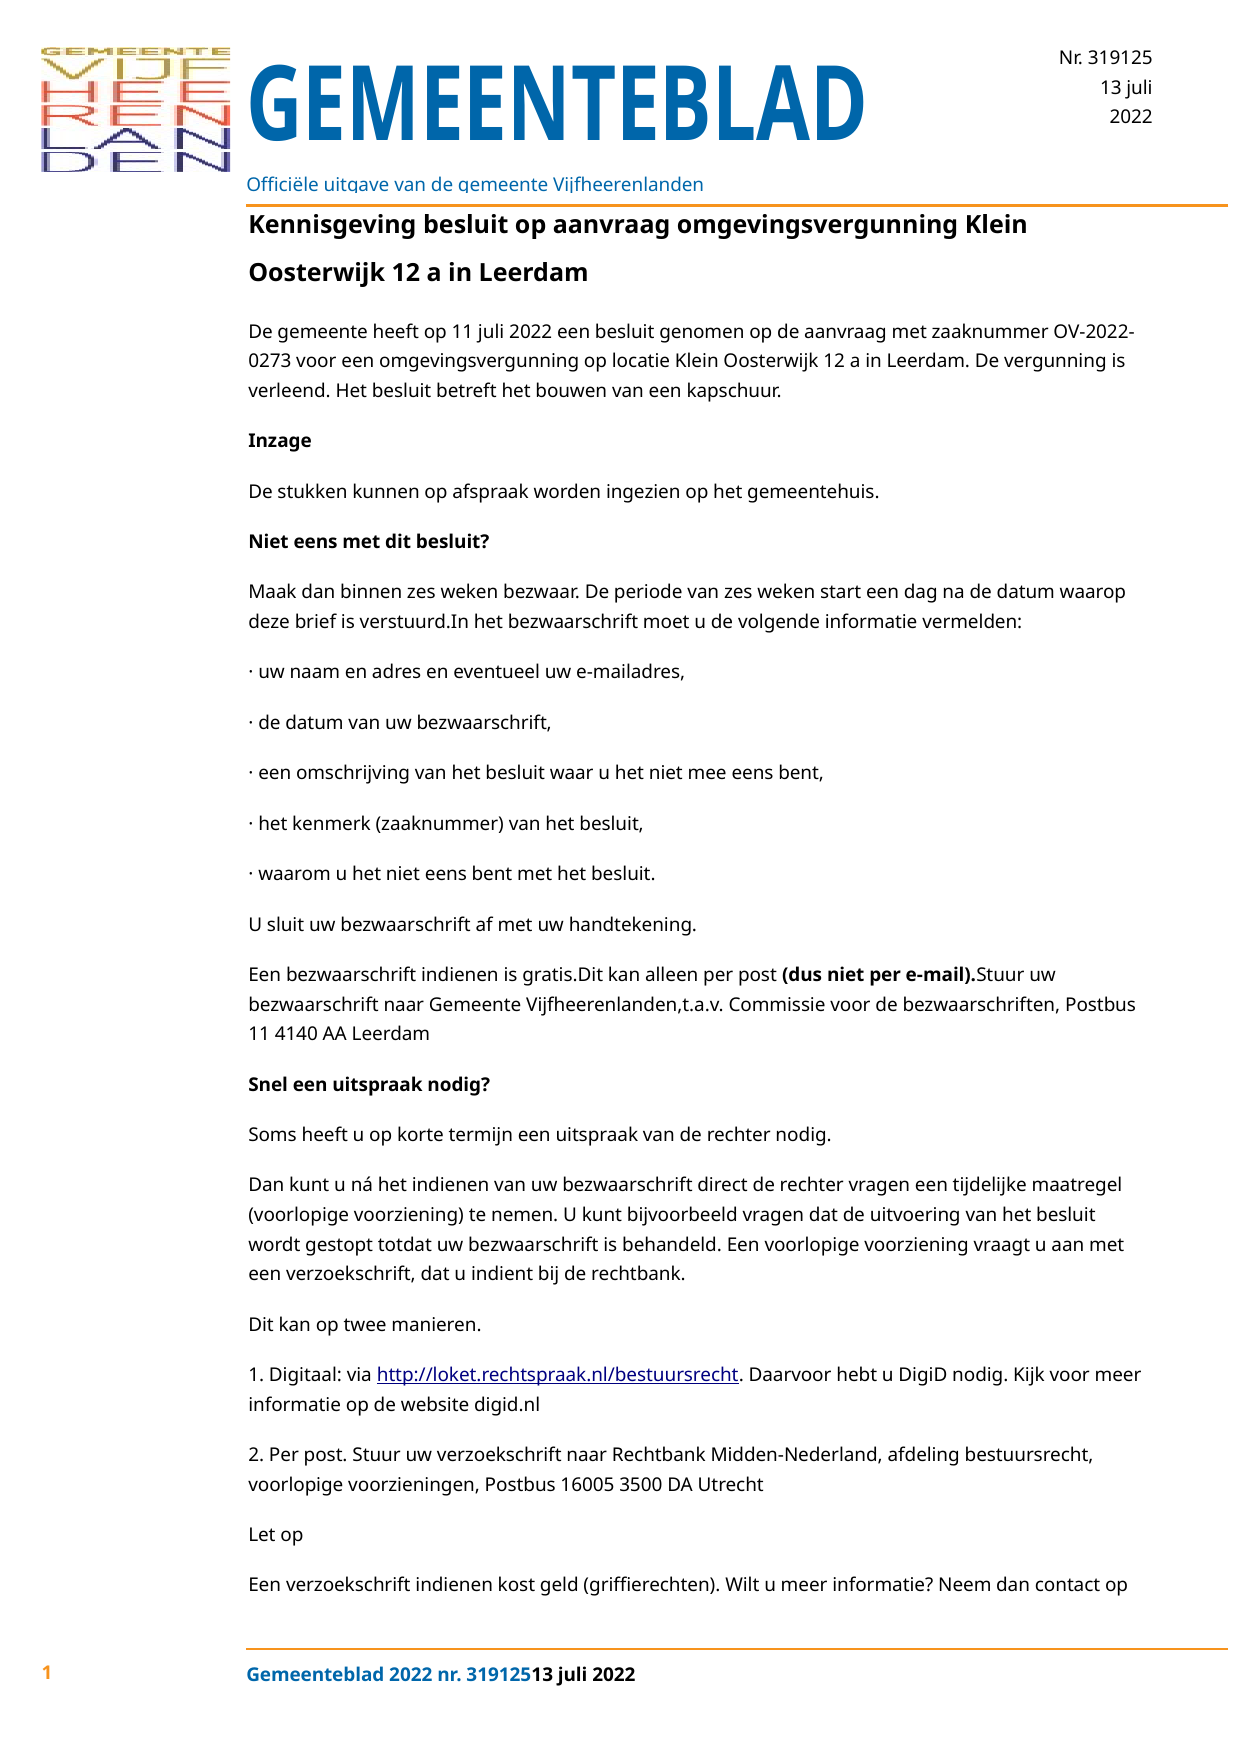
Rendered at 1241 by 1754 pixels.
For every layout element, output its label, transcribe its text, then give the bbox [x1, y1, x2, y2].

text Soms heeft u op korte termijn een uitspraak van de rechter nodig. [248, 1121, 1152, 1147]
text U sluit uw bezwaarschrift af met uw handtekening. [248, 911, 1152, 937]
text · waarom u het niet eens bent met het besluit. [248, 860, 1152, 886]
text 2. Per post. Stuur uw verzoekschrift naar Rechtbank Midden-Nederland, afdeling bestuursrecht, voorlopige voorzieningen, Postbus 16005 3500 DA Utrecht [248, 1441, 1152, 1497]
text · de datum van uw bezwaarschrift, [248, 709, 1152, 735]
text Dit kan op twee manieren. [248, 1311, 1152, 1337]
text · een omschrijving van het besluit waar u het niet mee eens bent, [248, 759, 1152, 785]
text Kennisgeving besluit op aanvraag omgevingsvergunning Klein Oosterwijk 12 a in Leerdam [248, 207, 1152, 288]
text Een verzoekschrift indienen kost geld (griffierechten). Wilt u meer informatie? Neem dan contact op [248, 1572, 1152, 1597]
text Inzage [248, 427, 1152, 453]
text Let op [248, 1521, 1152, 1547]
picture [41, 47, 231, 172]
text Dan kunt u ná het indienen van uw bezwaarschrift direct de rechter vragen een tijdelijke maatregel (voorlopige voorziening) te nemen. U kunt bijvoorbeeld vragen dat de uitvoering van het besluit wordt gestopt totdat uw bezwaarschrift is behandeld. Een voorlopige voorziening vraagt u aan met een verzoekschrift, dat u indient bij de rechtbank. [248, 1172, 1152, 1286]
text Een bezwaarschrift indienen is gratis.Dit kan alleen per post (dus niet per e-mail).Stuur uw bezwaarschrift naar Gemeente Vijfheerenlanden,t.a.v. Commissie voor de bezwaarschriften, Postbus 11 4140 AA Leerdam [248, 961, 1152, 1046]
text 1. Digitaal: via http://loket.rechtspraak.nl/bestuursrecht. Daarvoor hebt u DigiD nodig. Kijk voor meer informatie op de website digid.nl [248, 1361, 1152, 1417]
text · het kenmerk (zaaknummer) van het besluit, [248, 810, 1152, 836]
text · uw naam en adres en eventueel uw e-mailadres, [248, 659, 1152, 684]
text Maak dan binnen zes weken bezwaar. De periode van zes weken start een dag na de datum waarop deze brief is verstuurd.In het bezwaarschrift moet u de volgende informatie vermelden: [248, 579, 1152, 634]
text De gemeente heeft op 11 juli 2022 een besluit genomen op de aanvraag met zaaknummer OV-2022-0273 voor een omgevingsvergunning op locatie Klein Oosterwijk 12 a in Leerdam. De vergunning is verleend. Het besluit betreft het bouwen van een kapschuur. [248, 318, 1152, 403]
text Niet eens met dit besluit? [248, 528, 1152, 554]
text De stukken kunnen op afspraak worden ingezien op het gemeentehuis. [248, 478, 1152, 504]
text Snel een uitspraak nodig? [248, 1071, 1152, 1097]
